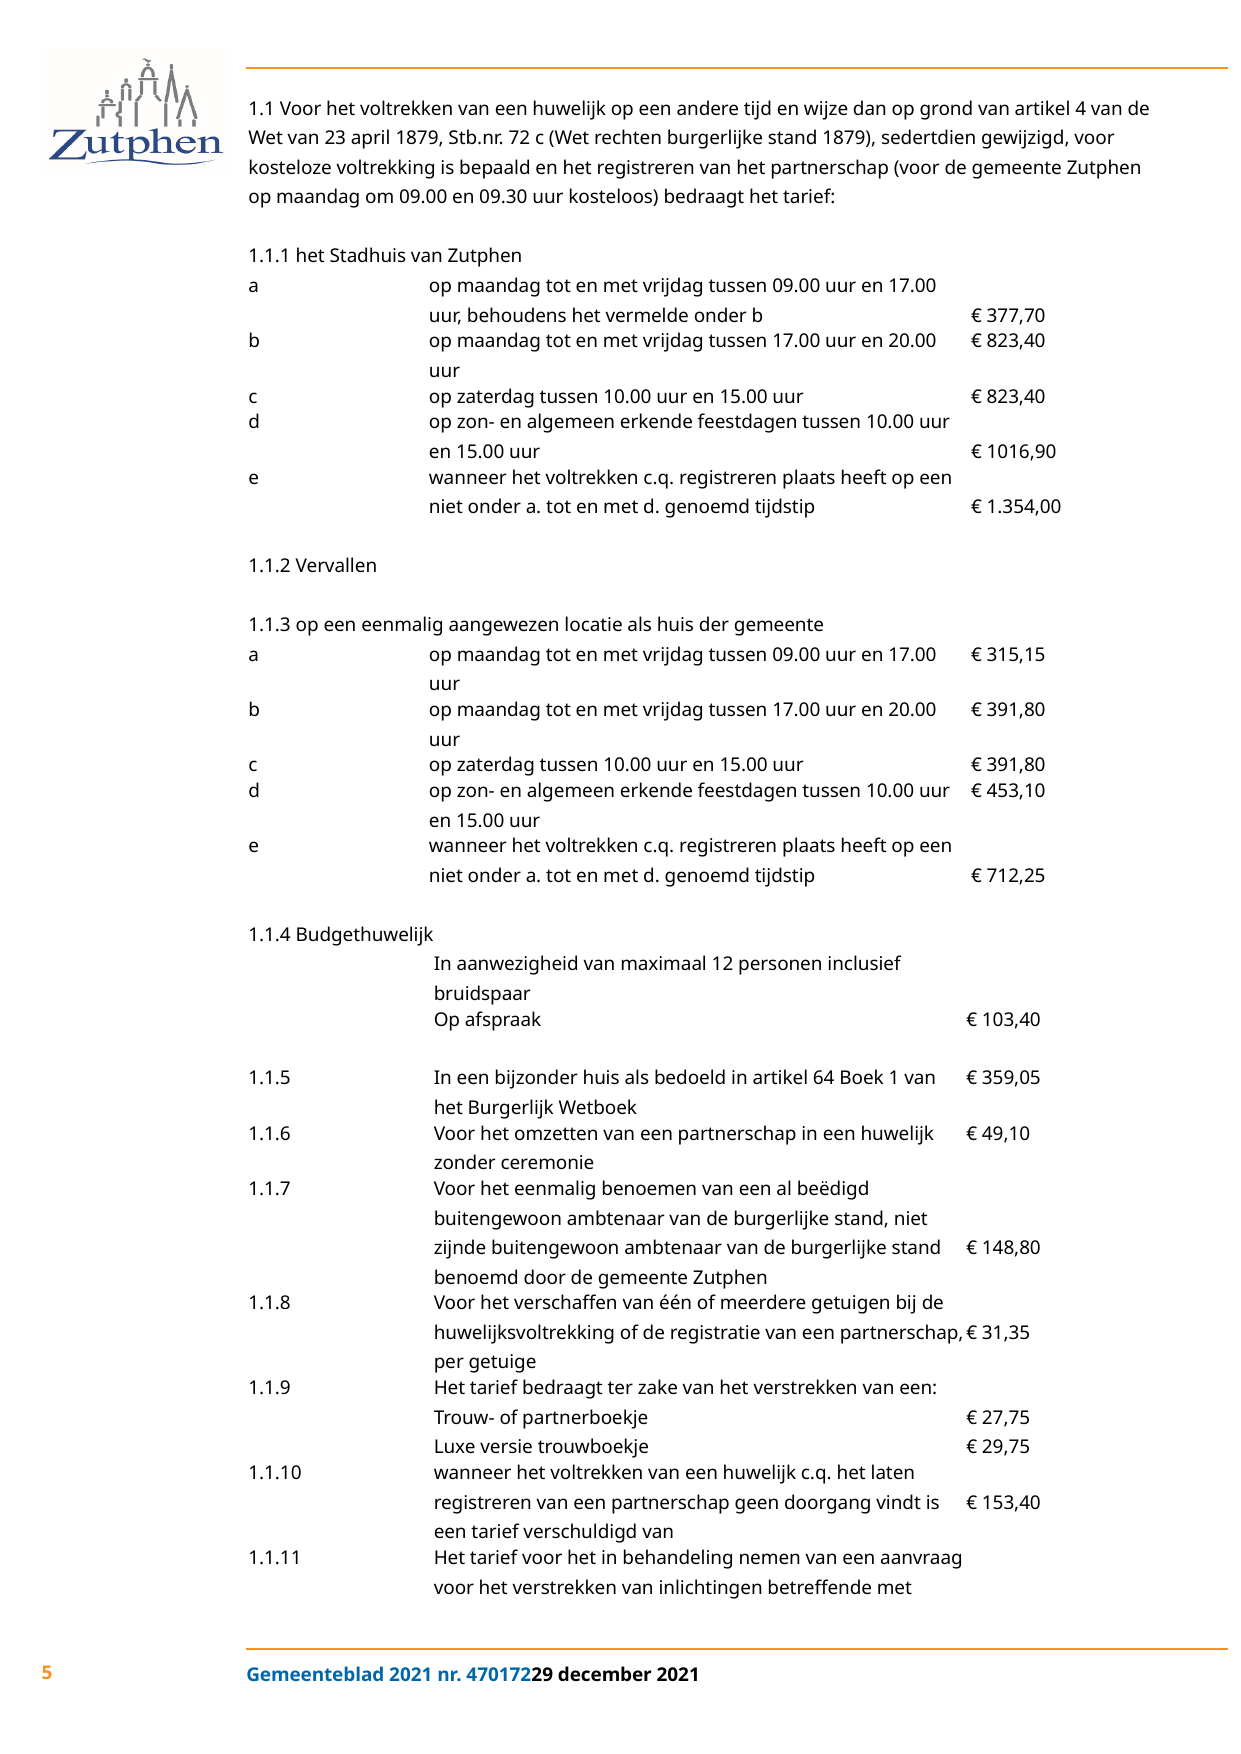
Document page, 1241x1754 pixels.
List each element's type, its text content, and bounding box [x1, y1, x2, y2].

table_cell Voor het verschaffen van één of meerdere getuigen bij de huwelijksvoltrekking of de registratie van een partnerschap, per getuige [434, 1290, 966, 1374]
table_cell d [248, 778, 429, 833]
table_cell € 391,80 [971, 696, 1152, 752]
table_cell € 453,10 [971, 778, 1152, 833]
table_cell € 823,40 [971, 328, 1152, 383]
table_cell [248, 1006, 433, 1032]
table_cell 1.1.7 [248, 1175, 433, 1289]
table_cell wanneer het voltrekken c.q. registreren plaats heeft op een niet onder a. tot en met d. genoemd tijdstip [429, 833, 971, 888]
table_header a [248, 641, 429, 696]
table_cell € 153,40 [966, 1459, 1152, 1544]
table_cell Voor het omzetten van een partnerschap in een huwelijk zonder ceremonie [434, 1120, 966, 1175]
table_header op maandag tot en met vrijdag tussen 09.00 uur en 17.00 uur [429, 641, 971, 696]
table_cell € 1.354,00 [971, 464, 1152, 519]
table_cell € 1016,90 [971, 409, 1152, 464]
table_cell op zon- en algemeen erkende feestdagen tussen 10.00 uur en 15.00 uur [429, 409, 971, 464]
table_cell op zaterdag tussen 10.00 uur en 15.00 uur [429, 383, 971, 409]
table_cell b [248, 696, 429, 752]
text 1.1.2 Vervallen [248, 552, 1152, 578]
table_cell op zon- en algemeen erkende feestdagen tussen 10.00 uur en 15.00 uur [429, 778, 971, 833]
table_cell d [248, 409, 429, 464]
table_cell € 49,10 [966, 1120, 1152, 1175]
table_cell op maandag tot en met vrijdag tussen 17.00 uur en 20.00 uur [429, 328, 971, 383]
table_cell op zaterdag tussen 10.00 uur en 15.00 uur [429, 752, 971, 777]
table_header op maandag tot en met vrijdag tussen 09.00 uur en 17.00 uur, behoudens het vermelde onder b [429, 273, 971, 328]
table_cell Het tarief bedraagt ter zake van het verstrekken van een: Trouw- of partnerboekje Luxe versie trouwboekje [434, 1375, 966, 1459]
table_cell b [248, 328, 429, 383]
table_cell c [248, 752, 429, 777]
table_cell c [248, 383, 429, 409]
table_header [248, 951, 433, 1006]
table_cell 1.1.8 [248, 1290, 433, 1374]
table_cell € 148,80 [966, 1175, 1152, 1289]
table_cell 1.1.6 [248, 1120, 433, 1175]
table_cell 1.1.9 [248, 1375, 433, 1459]
table_header 1.1.5 [248, 1065, 433, 1120]
table_cell e [248, 833, 429, 888]
text 1.1.3 op een eenmalig aangewezen locatie als huis der gemeente [248, 611, 1152, 637]
table_cell € 712,25 [971, 833, 1152, 888]
table_cell 1.1.11 [248, 1544, 433, 1599]
table_cell € 27,75 € 29,75 [966, 1375, 1152, 1459]
picture [41, 47, 231, 172]
table_header In een bijzonder huis als bedoeld in artikel 64 Boek 1 van het Burgerlijk Wetboek [434, 1065, 966, 1120]
text 1.1.1 het Stadhuis van Zutphen [248, 243, 1152, 268]
table_cell wanneer het voltrekken c.q. registreren plaats heeft op een niet onder a. tot en met d. genoemd tijdstip [429, 464, 971, 519]
table_header € 315,15 [971, 641, 1152, 696]
table_header € 359,05 [966, 1065, 1152, 1120]
table_cell € 103,40 [966, 1006, 1152, 1032]
table_cell 1.1.10 [248, 1459, 433, 1544]
table_cell Op afspraak [434, 1006, 966, 1032]
table_header a [248, 273, 429, 328]
text 1.1.4 Budgethuwelijk [248, 921, 1152, 947]
table_cell € 31,35 [966, 1290, 1152, 1374]
table_cell [966, 1544, 1152, 1599]
table_header € 377,70 [971, 273, 1152, 328]
table_cell € 391,80 [971, 752, 1152, 777]
table_cell Voor het eenmalig benoemen van een al beëdigd buitengewoon ambtenaar van de burgerlijke stand, niet zijnde buitengewoon ambtenaar van de burgerlijke stand benoemd door de gemeente Zutphen [434, 1175, 966, 1289]
table_cell Het tarief voor het in behandeling nemen van een aanvraag voor het verstrekken van inlichtingen betreffende met [434, 1544, 966, 1599]
table_header [966, 951, 1152, 1006]
table_cell e [248, 464, 429, 519]
table_cell € 823,40 [971, 383, 1152, 409]
text 1.1 Voor het voltrekken van een huwelijk op een andere tijd en wijze dan op grond van artikel 4 van de Wet van 23 april 1879, Stb.nr. 72 c (Wet rechten burgerlijke stand 1879), sedertdien gewijzigd, voor kosteloze voltrekking is bepaald en het registreren van het partnerschap (voor de gemeente Zutphen op maandag om 09.00 en 09.30 uur kosteloos) bedraagt het tarief: [248, 95, 1152, 209]
table_header In aanwezigheid van maximaal 12 personen inclusief bruidspaar [434, 951, 966, 1006]
table_cell op maandag tot en met vrijdag tussen 17.00 uur en 20.00 uur [429, 696, 971, 752]
table_cell wanneer het voltrekken van een huwelijk c.q. het laten registreren van een partnerschap geen doorgang vindt is een tarief verschuldigd van [434, 1459, 966, 1544]
